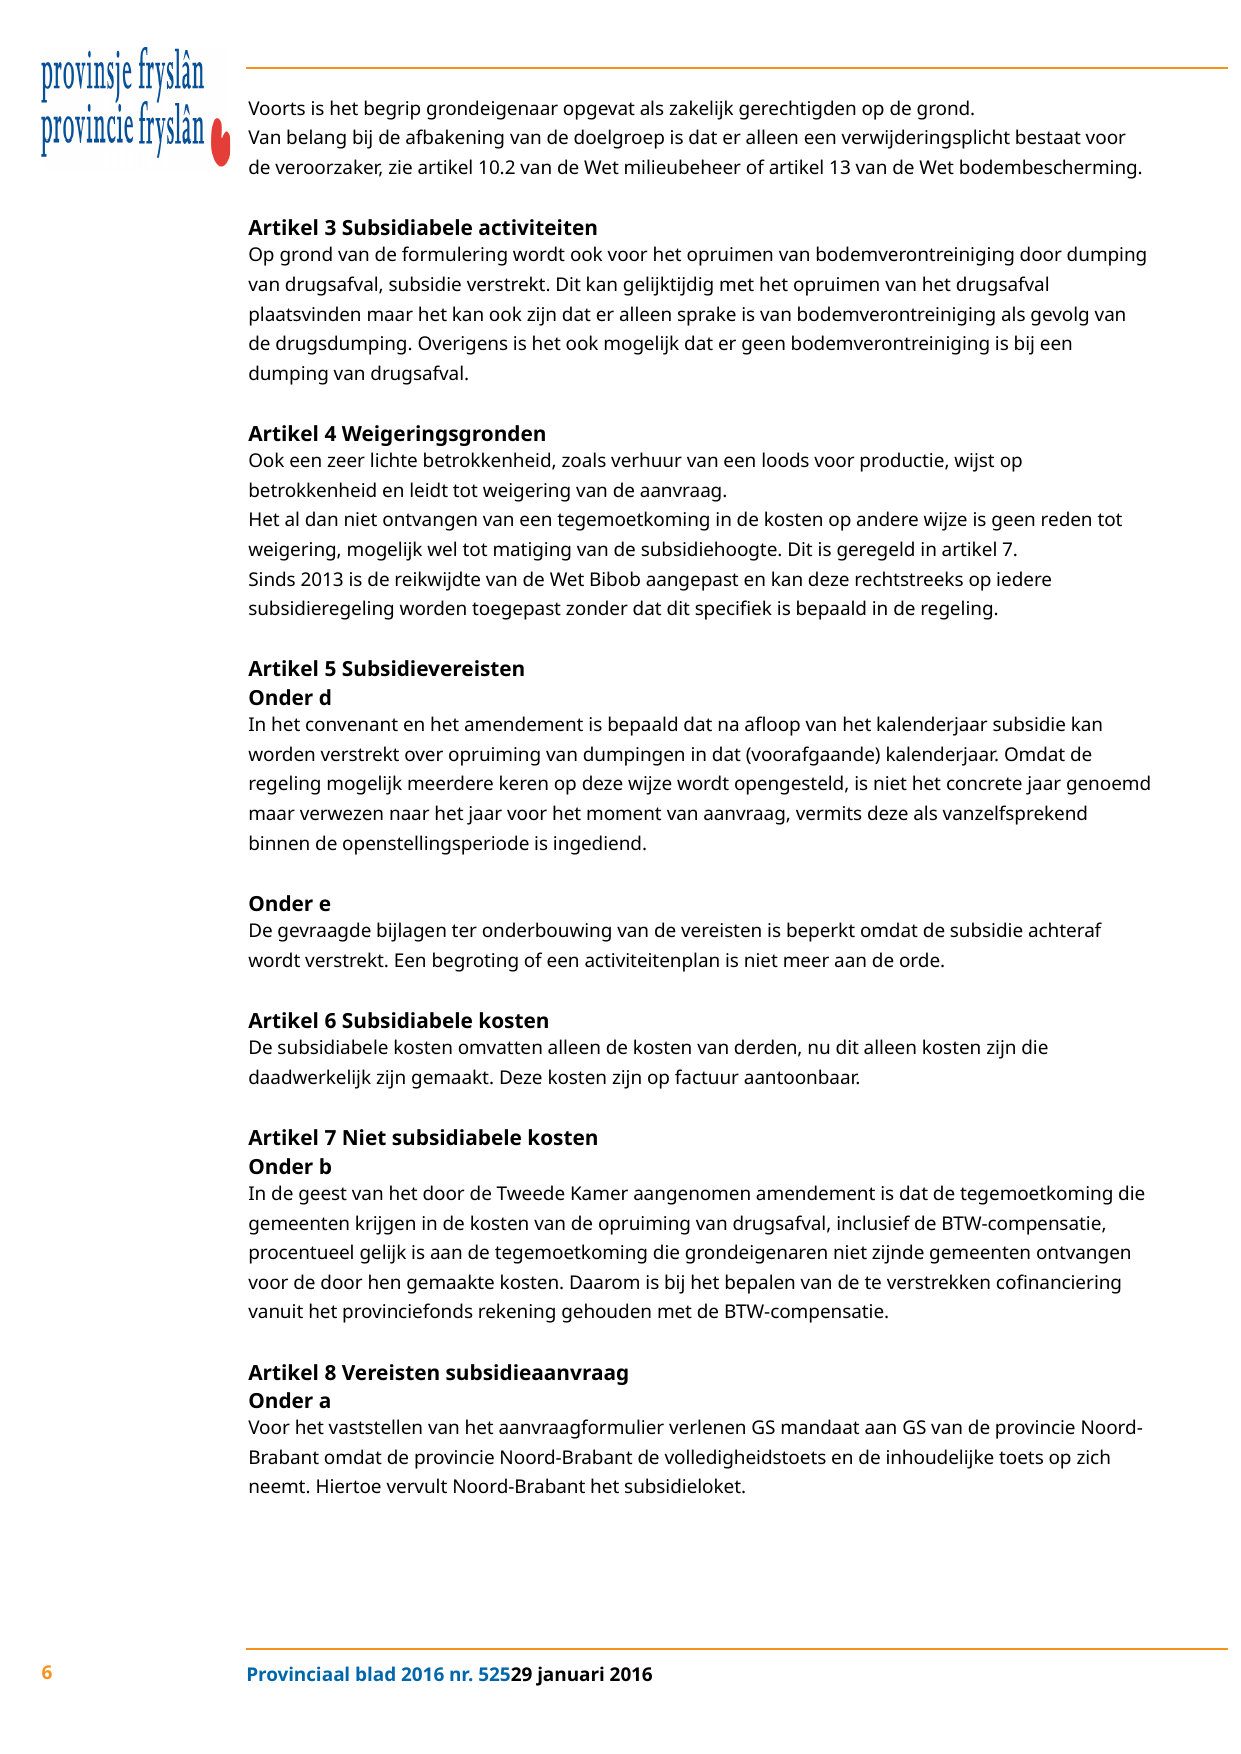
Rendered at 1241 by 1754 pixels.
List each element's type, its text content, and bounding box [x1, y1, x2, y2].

text Artikel 6 Subsidiabele kosten [248, 1006, 1152, 1034]
text In de geest van het door de Tweede Kamer aangenomen amendement is dat de tegemoetkoming die gemeenten krijgen in de kosten van de opruiming van drugsafval, inclusief de BTW-compensatie, procentueel gelijk is aan de tegemoetkoming die grondeigenaren niet zijnde gemeenten ontvangen voor de door hen gemaakte kosten. Daarom is bij het bepalen van de te verstrekken cofinanciering vanuit het provinciefonds rekening gehouden met de BTW-compensatie. [248, 1180, 1152, 1324]
text Sinds 2013 is de reikwijdte van de Wet Bibob aangepast en kan deze rechtstreeks op iedere subsidieregeling worden toegepast zonder dat dit specifiek is bepaald in de regeling. [248, 566, 1152, 621]
picture [41, 47, 231, 172]
text Het al dan niet ontvangen van een tegemoetkoming in de kosten op andere wijze is geen reden tot weigering, mogelijk wel tot matiging van de subsidiehoogte. Dit is geregeld in artikel 7. [248, 507, 1152, 562]
text Op grond van de formulering wordt ook voor het opruimen van bodemverontreiniging door dumping van drugsafval, subsidie verstrekt. Dit kan gelijktijdig met het opruimen van het drugsafval plaatsvinden maar het kan ook zijn dat er alleen sprake is van bodemverontreiniging als gevolg van de drugsdumping. Overigens is het ook mogelijk dat er geen bodemverontreiniging is bij een dumping van drugsafval. [248, 242, 1152, 386]
text Onder e [248, 889, 1152, 917]
text De subsidiabele kosten omvatten alleen de kosten van derden, nu dit alleen kosten zijn die daadwerkelijk zijn gemaakt. Deze kosten zijn op factuur aantoonbaar. [248, 1034, 1152, 1090]
text Artikel 8 Vereisten subsidieaanvraag [248, 1358, 1152, 1386]
text Voorts is het begrip grondeigenaar opgevat als zakelijk gerechtigden op de grond. [248, 95, 1152, 121]
text Onder a [248, 1386, 1152, 1414]
text Onder d [248, 683, 1152, 711]
text Van belang bij de afbakening van de doelgroep is dat er alleen een verwijderingsplicht bestaat voor de veroorzaker, zie artikel 10.2 van de Wet milieubeheer of artikel 13 van de Wet bodembescherming. [248, 124, 1152, 180]
text Artikel 5 Subsidievereisten [248, 654, 1152, 683]
text Artikel 7 Niet subsidiabele kosten [248, 1123, 1152, 1152]
text De gevraagde bijlagen ter onderbouwing van de vereisten is beperkt omdat de subsidie achteraf wordt verstrekt. Een begroting of een activiteitenplan is niet meer aan de orde. [248, 917, 1152, 973]
text Onder b [248, 1152, 1152, 1180]
text Artikel 3 Subsidiabele activiteiten [248, 213, 1152, 242]
text Artikel 4 Weigeringsgronden [248, 419, 1152, 447]
text Voor het vaststellen van het aanvraagformulier verlenen GS mandaat aan GS van de provincie Noord-Brabant omdat de provincie Noord-Brabant de volledigheidstoets en de inhoudelijke toets op zich neemt. Hiertoe vervult Noord-Brabant het subsidieloket. [248, 1414, 1152, 1499]
text Ook een zeer lichte betrokkenheid, zoals verhuur van een loods voor productie, wijst op betrokkenheid en leidt tot weigering van de aanvraag. [248, 447, 1152, 503]
text In het convenant en het amendement is bepaald dat na afloop van het kalenderjaar subsidie kan worden verstrekt over opruiming van dumpingen in dat (voorafgaande) kalenderjaar. Omdat de regeling mogelijk meerdere keren op deze wijze wordt opengesteld, is niet het concrete jaar genoemd maar verwezen naar het jaar voor het moment van aanvraag, vermits deze als vanzelfsprekend binnen de openstellingsperiode is ingediend. [248, 711, 1152, 856]
